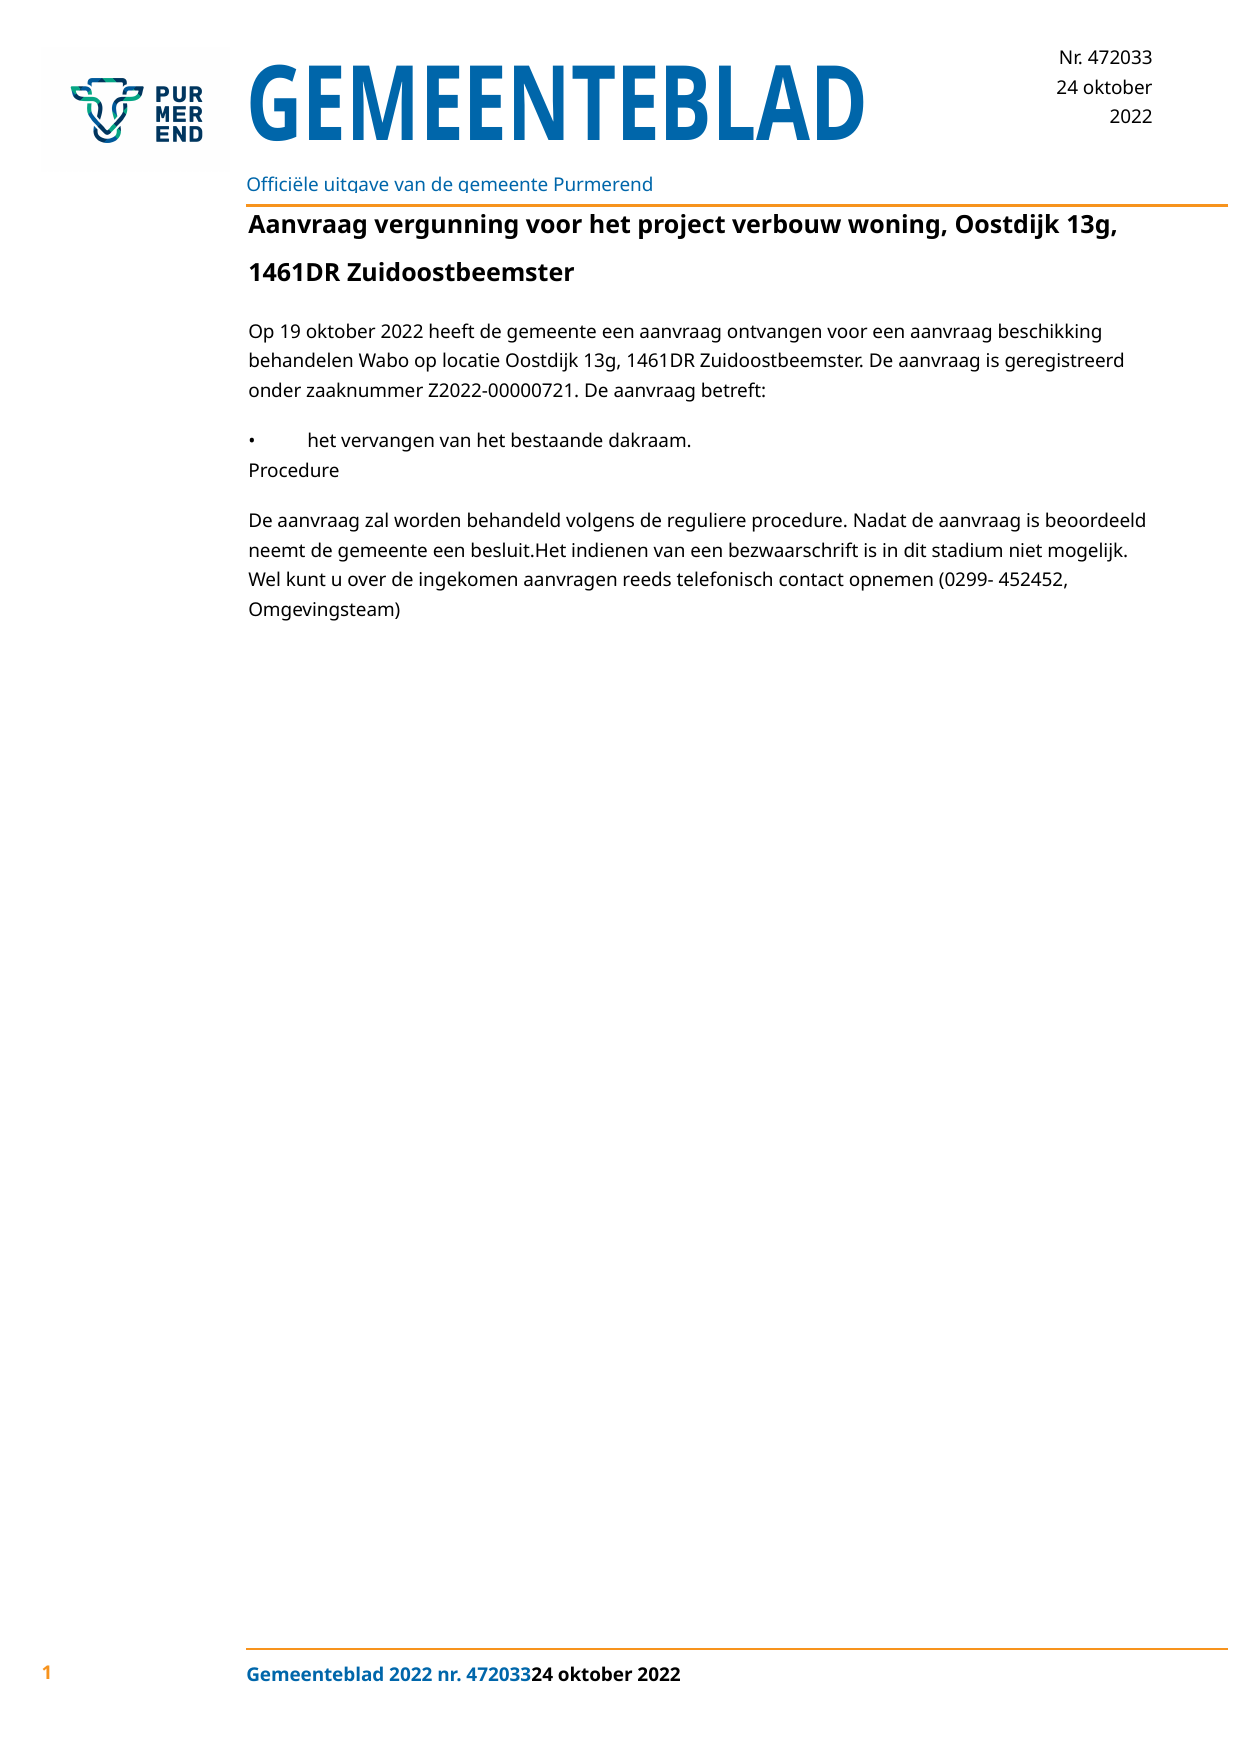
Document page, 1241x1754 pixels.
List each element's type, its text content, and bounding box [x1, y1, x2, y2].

text Aanvraag vergunning voor het project verbouw woning, Oostdijk 13g, 1461DR Zuidoostbeemster [248, 207, 1152, 288]
text Procedure [248, 457, 1152, 483]
text Op 19 oktober 2022 heeft de gemeente een aanvraag ontvangen voor een aanvraag beschikking behandelen Wabo op locatie Oostdijk 13g, 1461DR Zuidoostbeemster. De aanvraag is geregistreerd onder zaaknummer Z2022-00000721. De aanvraag betreft: [248, 318, 1152, 403]
list het vervangen van het bestaande dakraam. [248, 427, 1152, 453]
text De aanvraag zal worden behandeld volgens de reguliere procedure. Nadat de aanvraag is beoordeeld neemt de gemeente een besluit.Het indienen van een bezwaarschrift is in dit stadium niet mogelijk. Wel kunt u over de ingekomen aanvragen reeds telefonisch contact opnemen (0299- 452452, Omgevingsteam) [248, 507, 1152, 622]
picture [41, 47, 231, 172]
